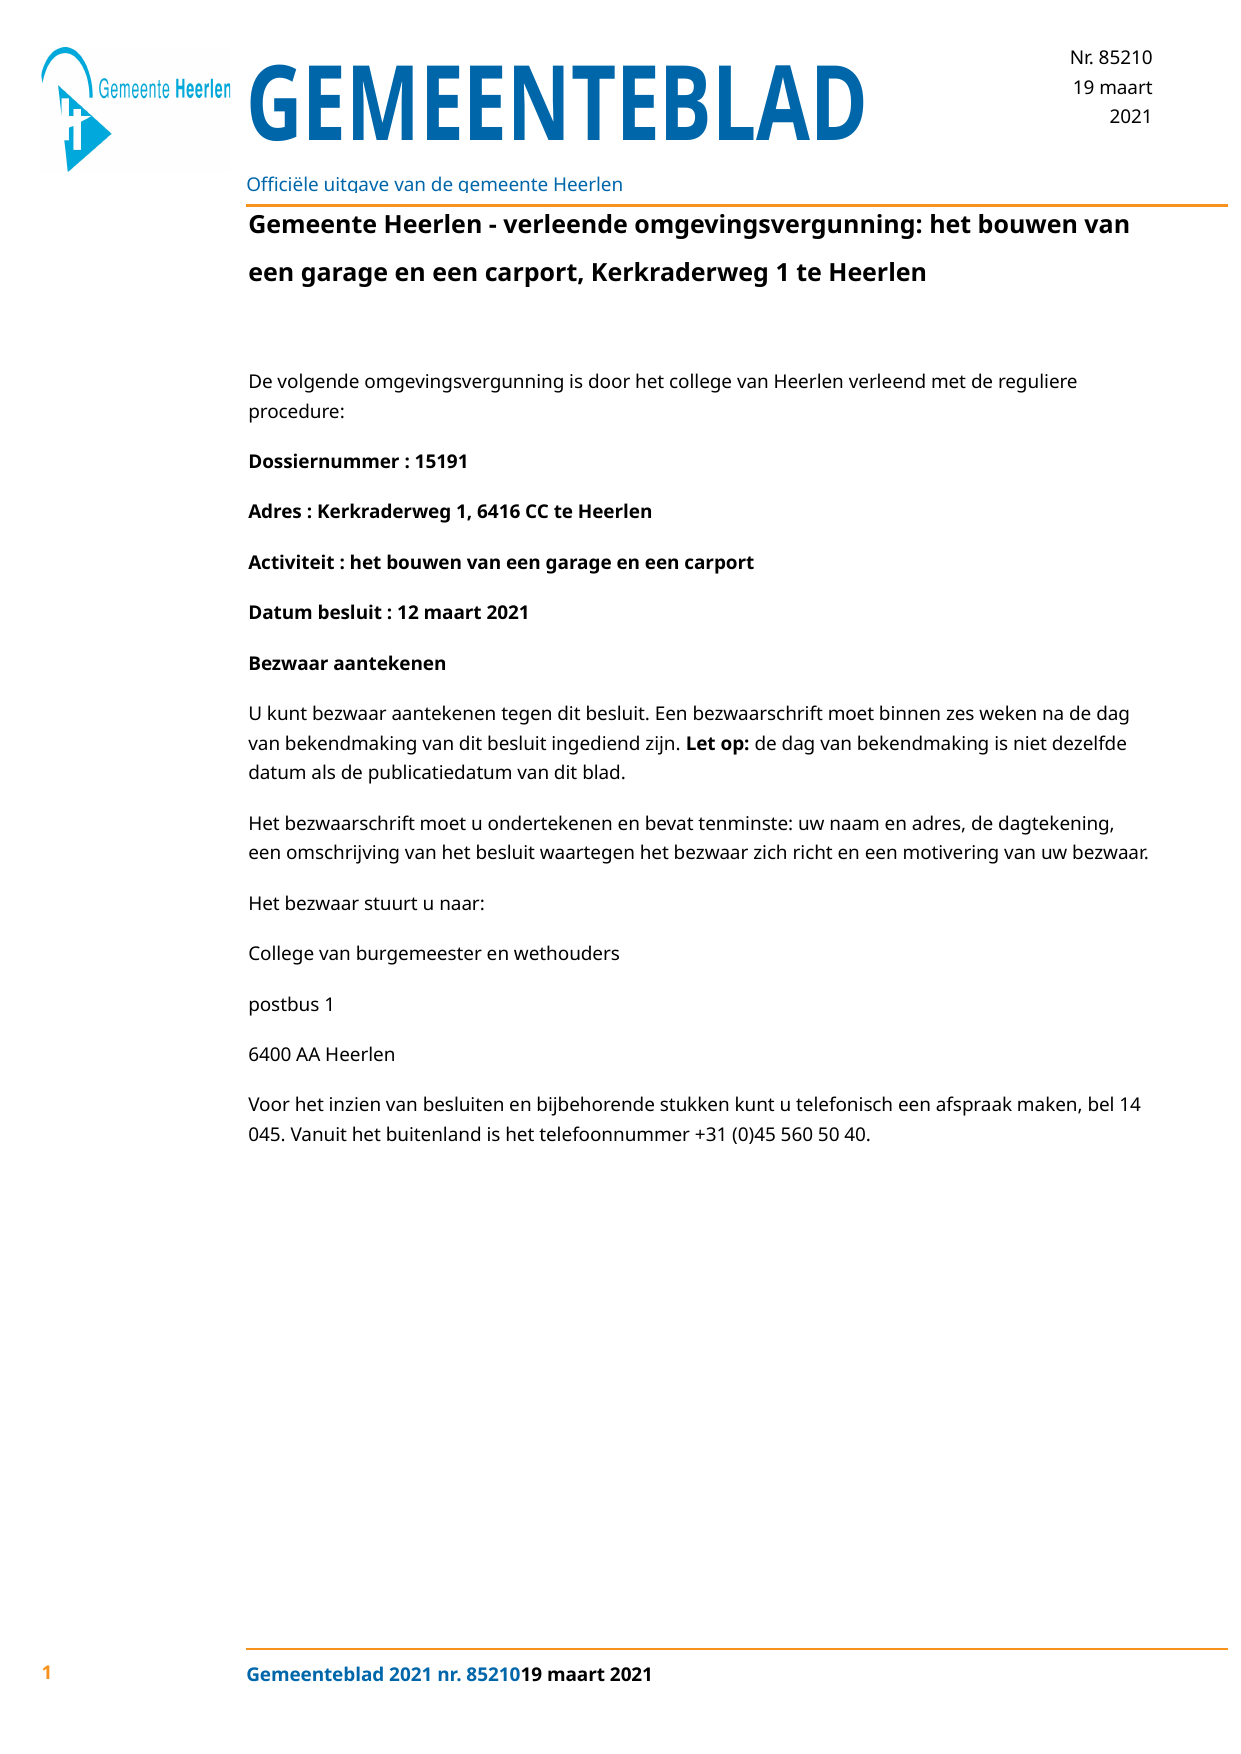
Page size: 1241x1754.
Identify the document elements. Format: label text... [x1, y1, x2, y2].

text Gemeente Heerlen - verleende omgevingsvergunning: het bouwen van een garage en een carport, Kerkraderweg 1 te Heerlen [248, 207, 1152, 288]
text College van burgemeester en wethouders [248, 940, 1152, 966]
text postbus 1 [248, 991, 1152, 1017]
text Het bezwaarschrift moet u ondertekenen en bevat tenminste: uw naam en adres, de dagtekening, een omschrijving van het besluit waartegen het bezwaar zich richt en een motivering van uw bezwaar. [248, 810, 1152, 865]
text Voor het inzien van besluiten en bijbehorende stukken kunt u telefonisch een afspraak maken, bel 14 045. Vanuit het buitenland is het telefoonnummer +31 (0)45 560 50 40. [248, 1092, 1152, 1147]
text Adres : Kerkraderweg 1, 6416 CC te Heerlen [248, 499, 1152, 524]
text Dossiernummer : 15191 [248, 448, 1152, 474]
text Activiteit : het bouwen van een garage en een carport [248, 549, 1152, 575]
picture [41, 47, 59, 70]
text 6400 AA Heerlen [248, 1041, 1152, 1067]
text Datum besluit : 12 maart 2021 [248, 599, 1152, 625]
text U kunt bezwaar aantekenen tegen dit besluit. Een bezwaarschrift moet binnen zes weken na de dag van bekendmaking van dit besluit ingediend zijn. Let op: de dag van bekendmaking is niet dezelfde datum als de publicatiedatum van dit blad. [248, 700, 1152, 785]
picture [41, 47, 231, 172]
text De volgende omgevingsvergunning is door het college van Heerlen verleend met de reguliere procedure: [248, 368, 1152, 424]
text Bezwaar aantekenen [248, 650, 1152, 676]
text Het bezwaar stuurt u naar: [248, 890, 1152, 916]
